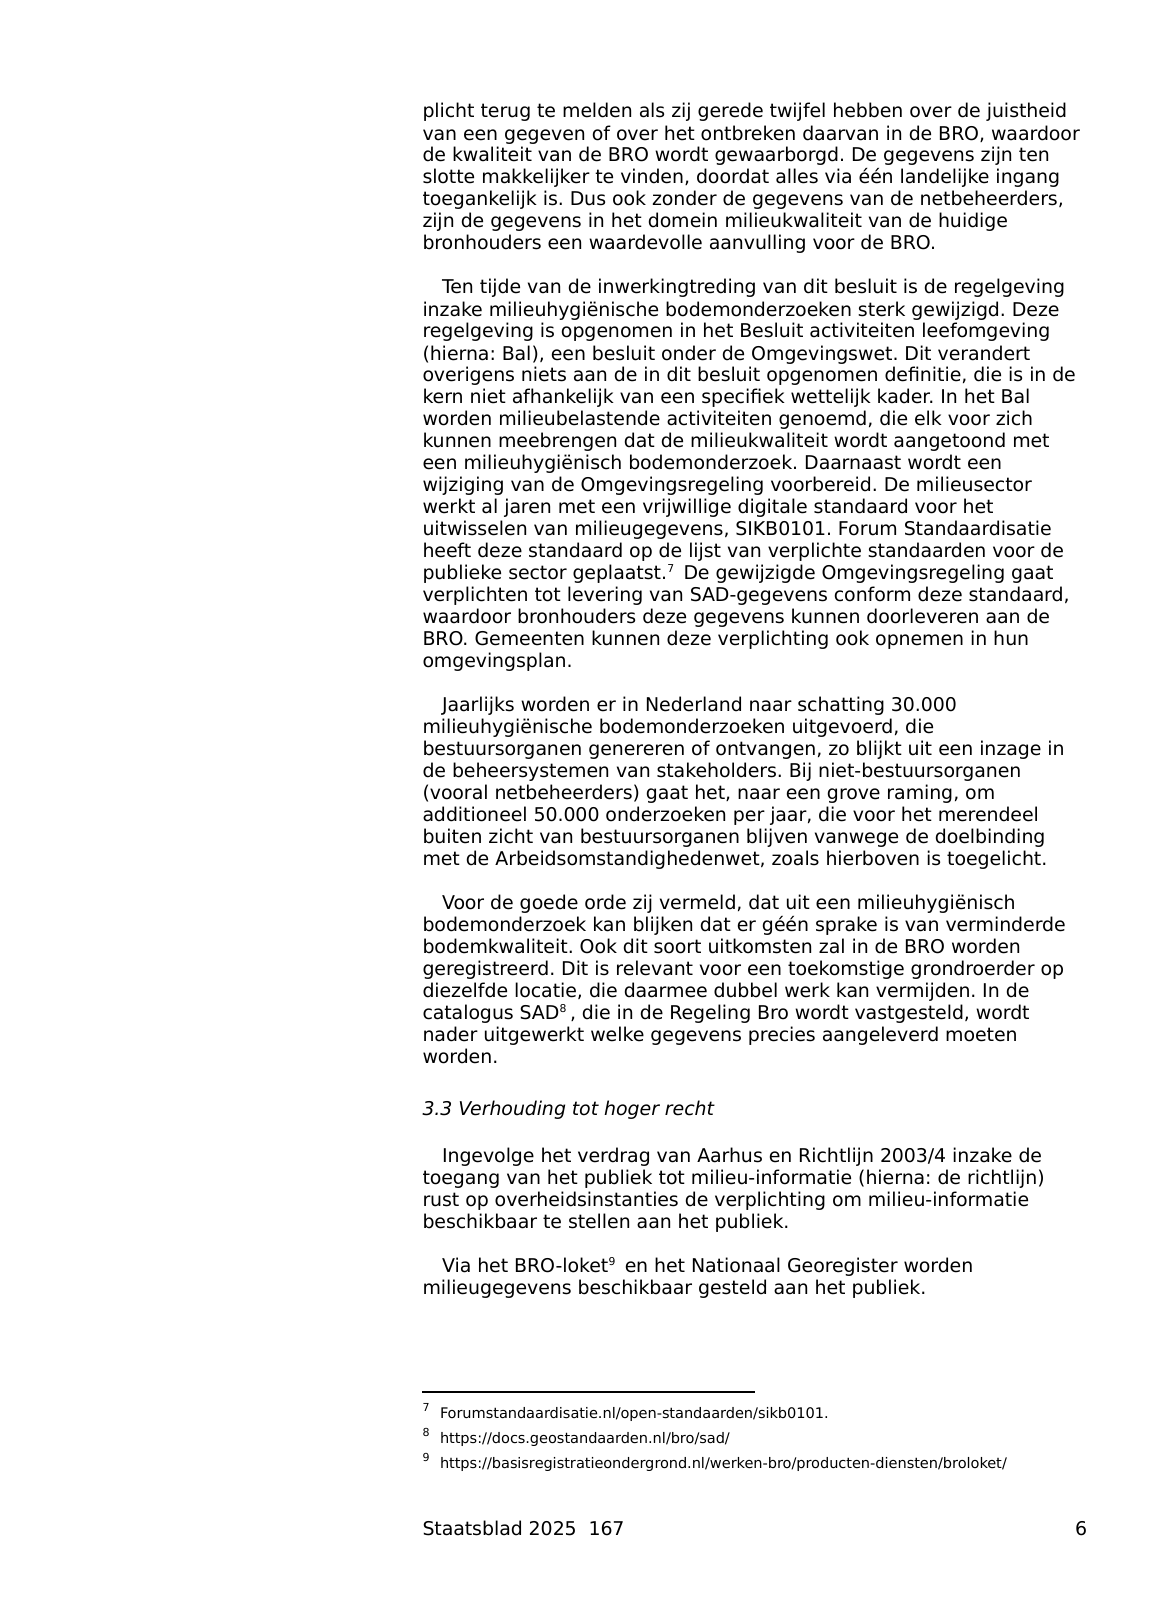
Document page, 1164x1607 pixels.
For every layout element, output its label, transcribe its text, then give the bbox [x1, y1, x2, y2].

text plicht terug te melden als zij gerede twijfel hebben over de juistheid van een gegeven of over het ontbreken daarvan in de BRO, waardoor de kwaliteit van de BRO wordt gewaarborgd. De gegevens zijn ten slotte makkelijker te vinden, doordat alles via één landelijke ingang toegankelijk is. Dus ook zonder de gegevens van de netbeheerders, zijn de gegevens in het domein milieukwaliteit van de huidige bronhouders een waardevolle aanvulling voor de BRO. [422, 100, 1087, 254]
text Jaarlijks worden er in Nederland naar schatting 30.000 milieuhygiënische bodemonderzoeken uitgevoerd, die bestuursorganen genereren of ontvangen, zo blijkt uit een inzage in de beheersystemen van stakeholders. Bij niet-bestuursorganen (vooral netbeheerders) gaat het, naar een grove raming, om additioneel 50.000 onderzoeken per jaar, die voor het merendeel buiten zicht van bestuursorganen blijven vanwege de doelbinding met de Arbeidsomstandighedenwet, zoals hierboven is toegelicht. [422, 694, 1087, 870]
text https://docs.geostandaarden.nl/bro/sad/ [422, 1426, 1087, 1448]
text Ingevolge het verdrag van Aarhus en Richtlijn 2003/4 inzake de toegang van het publiek tot milieu-informatie (hierna: de richtlijn) rust op overheidsinstanties de verplichting om milieu-informatie beschikbaar te stellen aan het publiek. [422, 1145, 1087, 1233]
text Forumstandaardisatie.nl/open-standaarden/sikb0101. [422, 1401, 1087, 1423]
text Ten tijde van de inwerkingtreding van dit besluit is de regelgeving inzake milieuhygiënische bodemonderzoeken sterk gewijzigd. Deze regelgeving is opgenomen in het Besluit activiteiten leefomgeving (hierna: Bal), een besluit onder de Omgevingswet. Dit verandert overigens niets aan de in dit besluit opgenomen definitie, die is in de kern niet afhankelijk van een specifiek wettelijk kader. In het Bal worden milieubelastende activiteiten genoemd, die elk voor zich kunnen meebrengen dat de milieukwaliteit wordt aangetoond met een milieuhygiënisch bodemonderzoek. Daarnaast wordt een wijziging van de Omgevingsregeling voorbereid. De milieusector werkt al jaren met een vrijwillige digitale standaard voor het uitwisselen van milieugegevens, SIKB0101. Forum Standaardisatie heeft deze standaard op de lijst van verplichte standaarden voor de publieke sector geplaatst. De gewijzigde Omgevingsregeling gaat verplichten tot levering van SAD-gegevens conform deze standaard, waardoor bronhouders deze gegevens kunnen doorleveren aan de BRO. Gemeenten kunnen deze verplichting ook opnemen in hun omgevingsplan. [422, 276, 1087, 672]
text https://basisregistratieondergrond.nl/werken-bro/producten-diensten/broloket/ [422, 1451, 1087, 1473]
subtitle 3.3 Verhouding tot hoger recht [422, 1098, 1087, 1120]
text Via het BRO-loket en het Nationaal Georegister worden milieugegevens beschikbaar gesteld aan het publiek. [422, 1255, 1087, 1299]
text Voor de goede orde zij vermeld, dat uit een milieuhygiënisch bodemonderzoek kan blijken dat er géén sprake is van verminderde bodemkwaliteit. Ook dit soort uitkomsten zal in de BRO worden geregistreerd. Dit is relevant voor een toekomstige grondroerder op diezelfde locatie, die daarmee dubbel werk kan vermijden. In de catalogus SAD, die in de Regeling Bro wordt vastgesteld, wordt nader uitgewerkt welke gegevens precies aangeleverd moeten worden. [422, 892, 1087, 1068]
